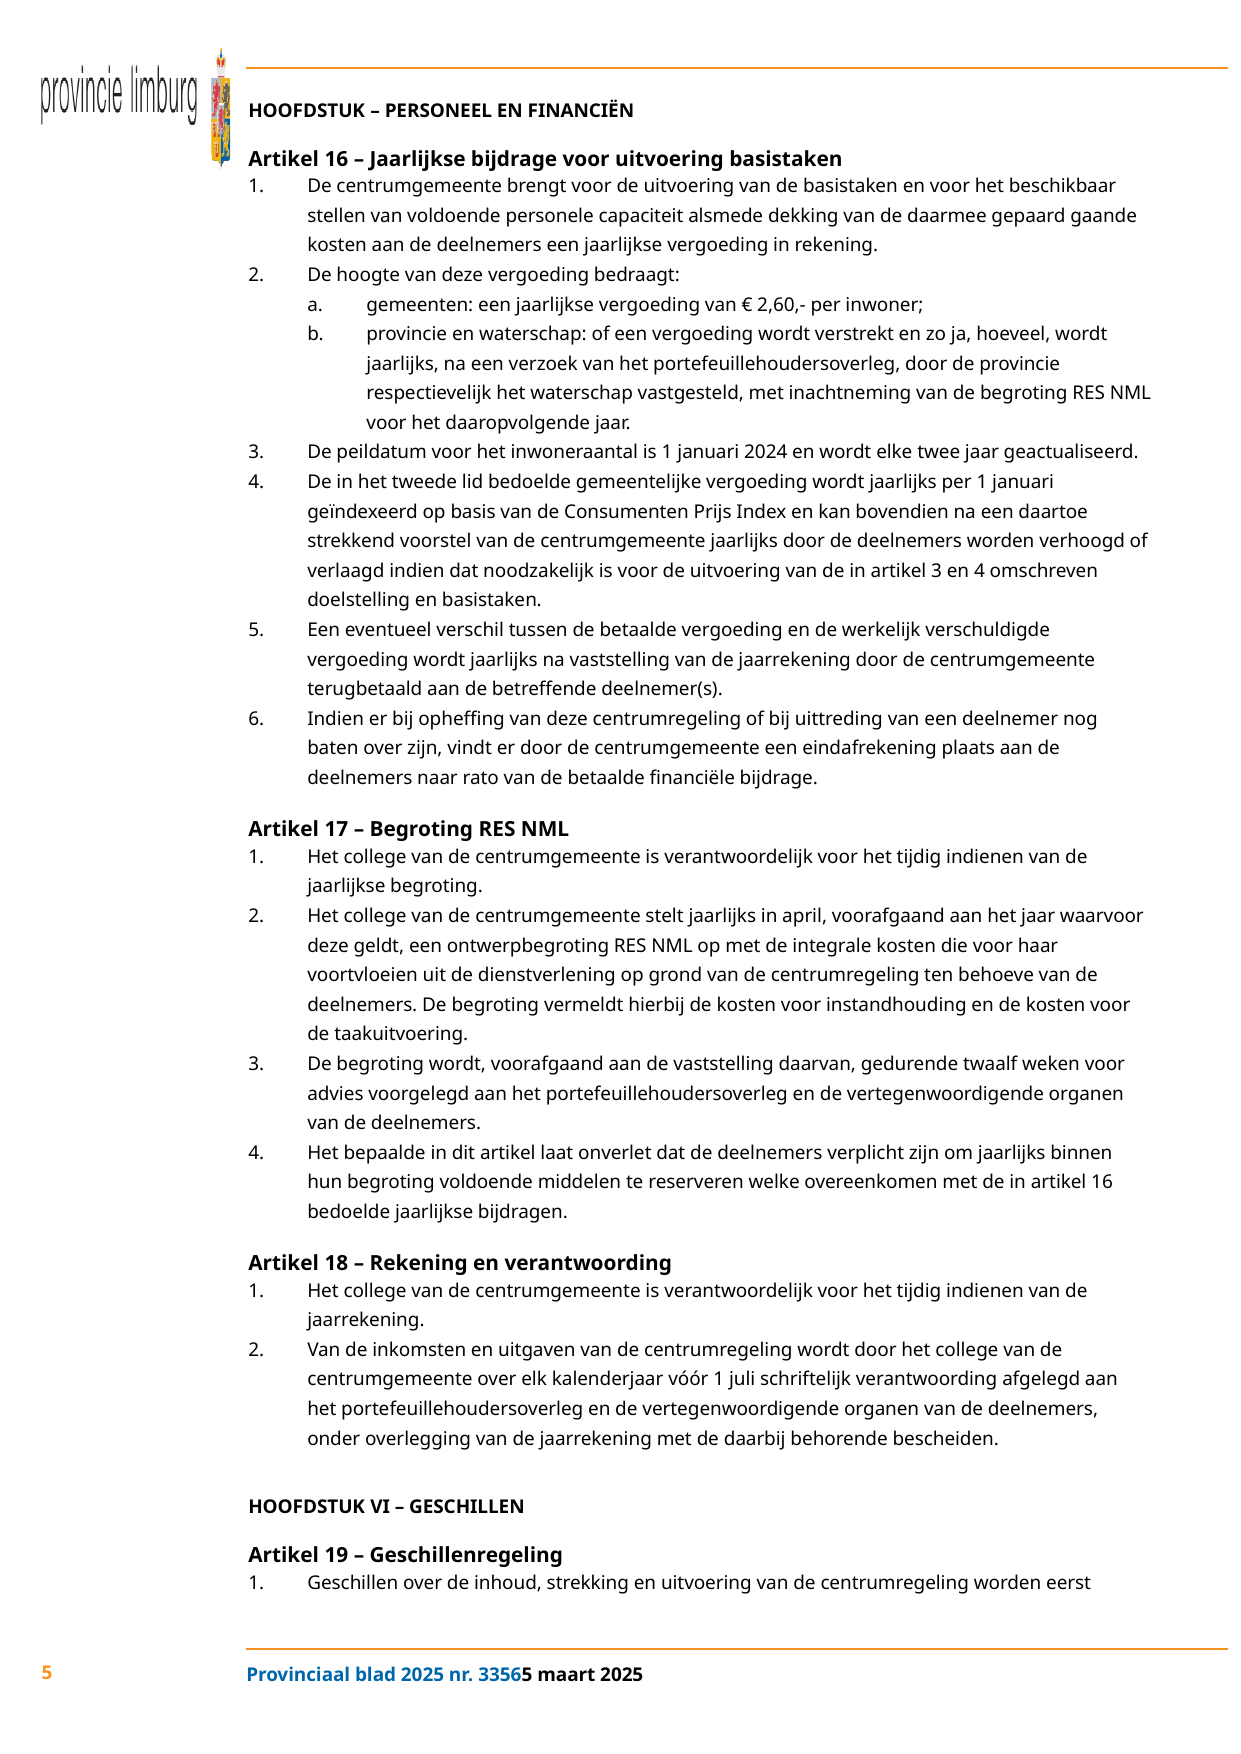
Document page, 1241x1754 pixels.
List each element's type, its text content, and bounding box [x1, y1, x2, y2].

text Artikel 16 – Jaarlijkse bijdrage voor uitvoering basistaken [248, 144, 1152, 172]
list gemeenten: een jaarlijkse vergoeding van € 2,60,- per inwoner; [307, 291, 1152, 317]
text Artikel 19 – Geschillenregeling [248, 1541, 1152, 1569]
list Het college van de centrumgemeente stelt jaarlijks in april, voorafgaand aan het jaar waarvoor deze geldt, een ontwerpbegroting RES NML op met de integrale kosten die voor haar voortvloeien uit de dienstverlening op grond van de centrumregeling ten behoeve van de deelnemers. De begroting vermeldt hierbij de kosten voor instandhouding en de kosten voor de taakuitvoering. [248, 902, 1152, 1046]
list Van de inkomsten en uitgaven van de centrumregeling wordt door het college van de centrumgemeente over elk kalenderjaar vóór 1 juli schriftelijk verantwoording afgelegd aan het portefeuillehoudersoverleg en de vertegenwoordigende organen van de deelnemers, onder overlegging van de jaarrekening met de daarbij behorende bescheiden. [248, 1336, 1152, 1451]
text HOOFDSTUK VI – GESCHILLEN [248, 1491, 1152, 1520]
list De centrumgemeente brengt voor de uitvoering van de basistaken en voor het beschikbaar stellen van voldoende personele capaciteit alsmede dekking van de daarmee gepaard gaande kosten aan de deelnemers een jaarlijkse vergoeding in rekening. [248, 172, 1152, 257]
list Het college van de centrumgemeente is verantwoordelijk voor het tijdig indienen van de jaarrekening. [248, 1277, 1152, 1332]
list De peildatum voor het inwoneraantal is 1 januari 2024 en wordt elke twee jaar geactualiseerd. [248, 439, 1152, 464]
text Artikel 18 – Rekening en verantwoording [248, 1248, 1152, 1277]
list Indien er bij opheffing van deze centrumregeling of bij uittreding van een deelnemer nog baten over zijn, vindt er door de centrumgemeente een eindafrekening plaats aan de deelnemers naar rato van de betaalde financiële bijdrage. [248, 705, 1152, 790]
list De hoogte van deze vergoeding bedraagt: [248, 261, 1152, 287]
list provincie en waterschap: of een vergoeding wordt verstrekt en zo ja, hoeveel, wordt jaarlijks, na een verzoek van het portefeuillehoudersoverleg, door de provincie respectievelijk het waterschap vastgesteld, met inachtneming van de begroting RES NML voor het daaropvolgende jaar. [307, 320, 1152, 435]
picture [41, 47, 231, 172]
list De begroting wordt, voorafgaand aan de vaststelling daarvan, gedurende twaalf weken voor advies voorgelegd aan het portefeuillehoudersoverleg en de vertegenwoordigende organen van de deelnemers. [248, 1050, 1152, 1135]
list De in het tweede lid bedoelde gemeentelijke vergoeding wordt jaarlijks per 1 januari geïndexeerd op basis van de Consumenten Prijs Index en kan bovendien na een daartoe strekkend voorstel van de centrumgemeente jaarlijks door de deelnemers worden verhoogd of verlaagd indien dat noodzakelijk is voor de uitvoering van de in artikel 3 en 4 omschreven doelstelling en basistaken. [248, 468, 1152, 612]
text HOOFDSTUK – PERSONEEL EN FINANCIËN [248, 95, 1152, 123]
list Het bepaalde in dit artikel laat onverlet dat de deelnemers verplicht zijn om jaarlijks binnen hun begroting voldoende middelen te reserveren welke overeenkomen met de in artikel 16 bedoelde jaarlijkse bijdragen. [248, 1139, 1152, 1224]
text Artikel 17 – Begroting RES NML [248, 814, 1152, 843]
list Geschillen over de inhoud, strekking en uitvoering van de centrumregeling worden eerst [248, 1569, 1152, 1595]
list Het college van de centrumgemeente is verantwoordelijk voor het tijdig indienen van de jaarlijkse begroting. [248, 843, 1152, 898]
list Een eventueel verschil tussen de betaalde vergoeding en de werkelijk verschuldigde vergoeding wordt jaarlijks na vaststelling van de jaarrekening door de centrumgemeente terugbetaald aan de betreffende deelnemer(s). [248, 616, 1152, 701]
